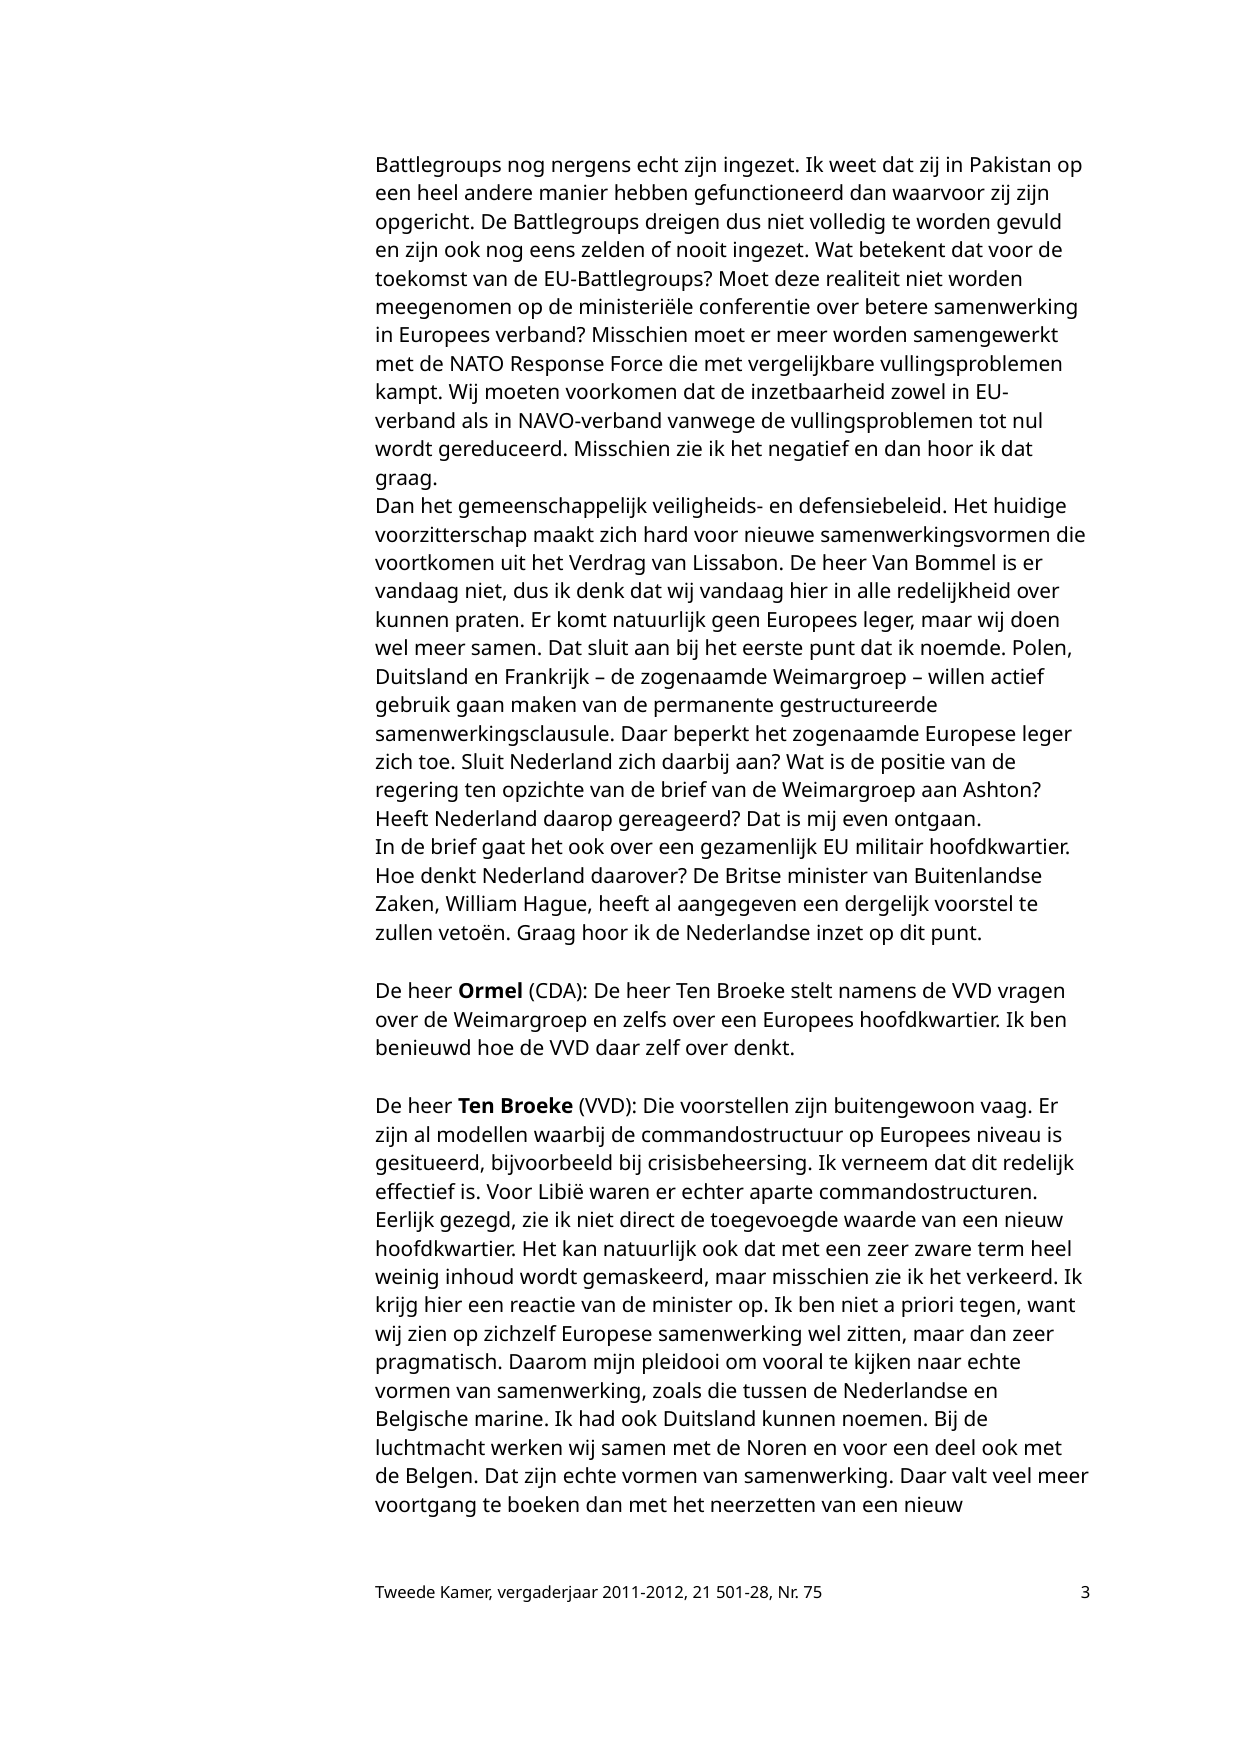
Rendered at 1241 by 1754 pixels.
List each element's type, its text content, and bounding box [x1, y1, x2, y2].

text De heer Ten Broeke (VVD): Die voorstellen zijn buitengewoon vaag. Er zijn al modellen waarbij de commandostructuur op Europees niveau is gesitueerd, bijvoorbeeld bij crisisbeheersing. Ik verneem dat dit redelijk effectief is. Voor Libië waren er echter aparte commandostructuren. Eerlijk gezegd, zie ik niet direct de toegevoegde waarde van een nieuw hoofdkwartier. Het kan natuurlijk ook dat met een zeer zware term heel weinig inhoud wordt gemaskeerd, maar misschien zie ik het verkeerd. Ik krijg hier een reactie van de minister op. Ik ben niet a priori tegen, want wij zien op zichzelf Europese samenwerking wel zitten, maar dan zeer pragmatisch. Daarom mijn pleidooi om vooral te kijken naar echte vormen van samenwerking, zoals die tussen de Nederlandse en Belgische marine. Ik had ook Duitsland kunnen noemen. Bij de luchtmacht werken wij samen met de Noren en voor een deel ook met de Belgen. Dat zijn echte vormen van samenwerking. Daar valt veel meer voortgang te boeken dan met het neerzetten van een nieuw [375, 1092, 1090, 1518]
text In de brief gaat het ook over een gezamenlijk EU militair hoofdkwartier. Hoe denkt Nederland daarover? De Britse minister van Buitenlandse Zaken, William Hague, heeft al aangegeven een dergelijk voorstel te zullen vetoën. Graag hoor ik de Nederlandse inzet op dit punt. [375, 832, 1090, 946]
text Dan het gemeenschappelijk veiligheids- en defensiebeleid. Het huidige voorzitterschap maakt zich hard voor nieuwe samenwerkingsvormen die voortkomen uit het Verdrag van Lissabon. De heer Van Bommel is er vandaag niet, dus ik denk dat wij vandaag hier in alle redelijkheid over kunnen praten. Er komt natuurlijk geen Europees leger, maar wij doen wel meer samen. Dat sluit aan bij het eerste punt dat ik noemde. Polen, Duitsland en Frankrijk – de zogenaamde Weimargroep – willen actief gebruik gaan maken van de permanente gestructureerde samenwerkingsclausule. Daar beperkt het zogenaamde Europese leger zich toe. Sluit Nederland zich daarbij aan? Wat is de positie van de regering ten opzichte van de brief van de Weimargroep aan Ashton? Heeft Nederland daarop gereageerd? Dat is mij even ontgaan. [375, 491, 1090, 832]
text Battlegroups nog nergens echt zijn ingezet. Ik weet dat zij in Pakistan op een heel andere manier hebben gefunctioneerd dan waarvoor zij zijn opgericht. De Battlegroups dreigen dus niet volledig te worden gevuld en zijn ook nog eens zelden of nooit ingezet. Wat betekent dat voor de toekomst van de EU-Battlegroups? Moet deze realiteit niet worden meegenomen op de ministeriële conferentie over betere samenwerking in Europees verband? Misschien moet er meer worden samengewerkt met de NATO Response Force die met vergelijkbare vullingsproblemen kampt. Wij moeten voorkomen dat de inzetbaarheid zowel in EU-verband als in NAVO-verband vanwege de vullingsproblemen tot nul wordt gereduceerd. Misschien zie ik het negatief en dan hoor ik dat graag. [375, 150, 1090, 491]
text De heer Ormel (CDA): De heer Ten Broeke stelt namens de VVD vragen over de Weimargroep en zelfs over een Europees hoofdkwartier. Ik ben benieuwd hoe de VVD daar zelf over denkt. [375, 976, 1090, 1062]
